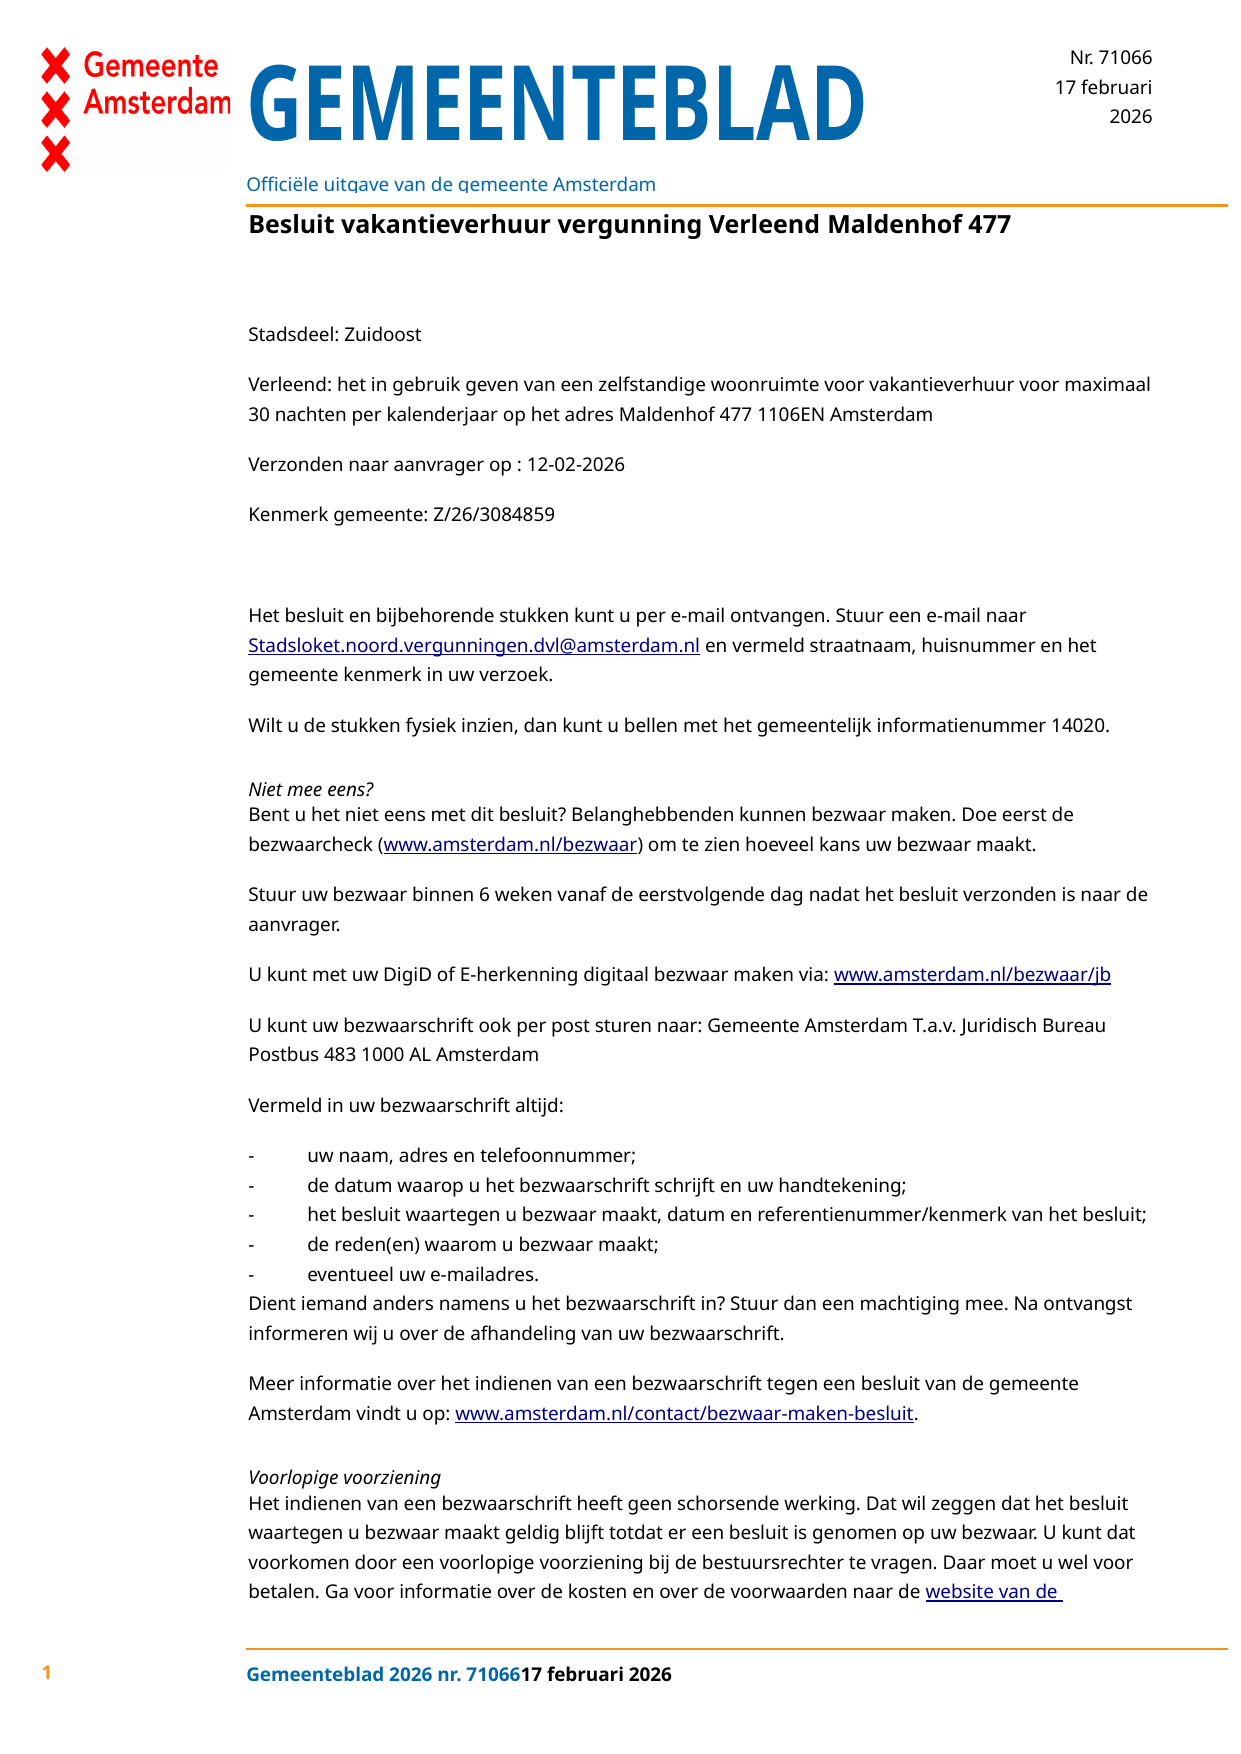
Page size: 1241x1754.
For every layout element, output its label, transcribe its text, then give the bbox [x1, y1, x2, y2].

text Het besluit en bijbehorende stukken kunt u per e-mail ontvangen. Stuur een e-mail naar Stadsloket.noord.vergunningen.dvl@amsterdam.nl en vermeld straatnaam, huisnummer en het gemeente kenmerk in uw verzoek. [248, 602, 1152, 687]
list het besluit waartegen u bezwaar maakt, datum en referentienummer/kenmerk van het besluit; [248, 1202, 1152, 1227]
text Bent u het niet eens met dit besluit? Belanghebbenden kunnen bezwaar maken. Doe eerst de bezwaarcheck (www.amsterdam.nl/bezwaar) om te zien hoeveel kans uw bezwaar maakt. [248, 802, 1152, 857]
list de datum waarop u het bezwaarschrift schrijft en uw handtekening; [248, 1172, 1152, 1198]
text Voorlopige voorziening [248, 1464, 1152, 1490]
text U kunt uw bezwaarschrift ook per post sturen naar: Gemeente Amsterdam T.a.v. Juridisch Bureau Postbus 483 1000 AL Amsterdam [248, 1012, 1152, 1067]
list uw naam, adres en telefoonnummer; [248, 1142, 1152, 1168]
text Besluit vakantieverhuur vergunning Verleend Maldenhof 477 [248, 207, 1152, 241]
text Wilt u de stukken fysiek inzien, dan kunt u bellen met het gemeentelijk informatienummer 14020. [248, 712, 1152, 738]
text Stadsdeel: Zuidoost [248, 321, 1152, 346]
list de reden(en) waarom u bezwaar maakt; [248, 1231, 1152, 1257]
text Niet mee eens? [248, 776, 1152, 802]
text Kenmerk gemeente: Z/26/3084859 [248, 502, 1152, 527]
list eventueel uw e-mailadres. [248, 1261, 1152, 1287]
picture [41, 47, 231, 172]
text Verzonden naar aanvrager op : 12-02-2026 [248, 451, 1152, 477]
text Dient iemand anders namens u het bezwaarschrift in? Stuur dan een machtiging mee. Na ontvangst informeren wij u over de afhandeling van uw bezwaarschrift. [248, 1290, 1152, 1346]
text Verleend: het in gebruik geven van een zelfstandige woonruimte voor vakantieverhuur voor maximaal 30 nachten per kalenderjaar op het adres Maldenhof 477 1106EN Amsterdam [248, 371, 1152, 426]
text U kunt met uw DigiD of E-herkenning digitaal bezwaar maken via: www.amsterdam.nl/bezwaar/jb [248, 962, 1152, 987]
text Het indienen van een bezwaarschrift heeft geen schorsende werking. Dat wil zeggen dat het besluit waartegen u bezwaar maakt geldig blijft totdat er een besluit is genomen op uw bezwaar. U kunt dat voorkomen door een voorlopige voorziening bij de bestuursrechter te vragen. Daar moet u wel voor betalen. Ga voor informatie over de kosten en over de voorwaarden naar de website van de [248, 1490, 1152, 1604]
text Meer informatie over het indienen van een bezwaarschrift tegen een besluit van de gemeente Amsterdam vindt u op: www.amsterdam.nl/contact/bezwaar-maken-besluit. [248, 1370, 1152, 1426]
text Vermeld in uw bezwaarschrift altijd: [248, 1092, 1152, 1118]
text Stuur uw bezwaar binnen 6 weken vanaf de eerstvolgende dag nadat het besluit verzonden is naar de aanvrager. [248, 882, 1152, 937]
